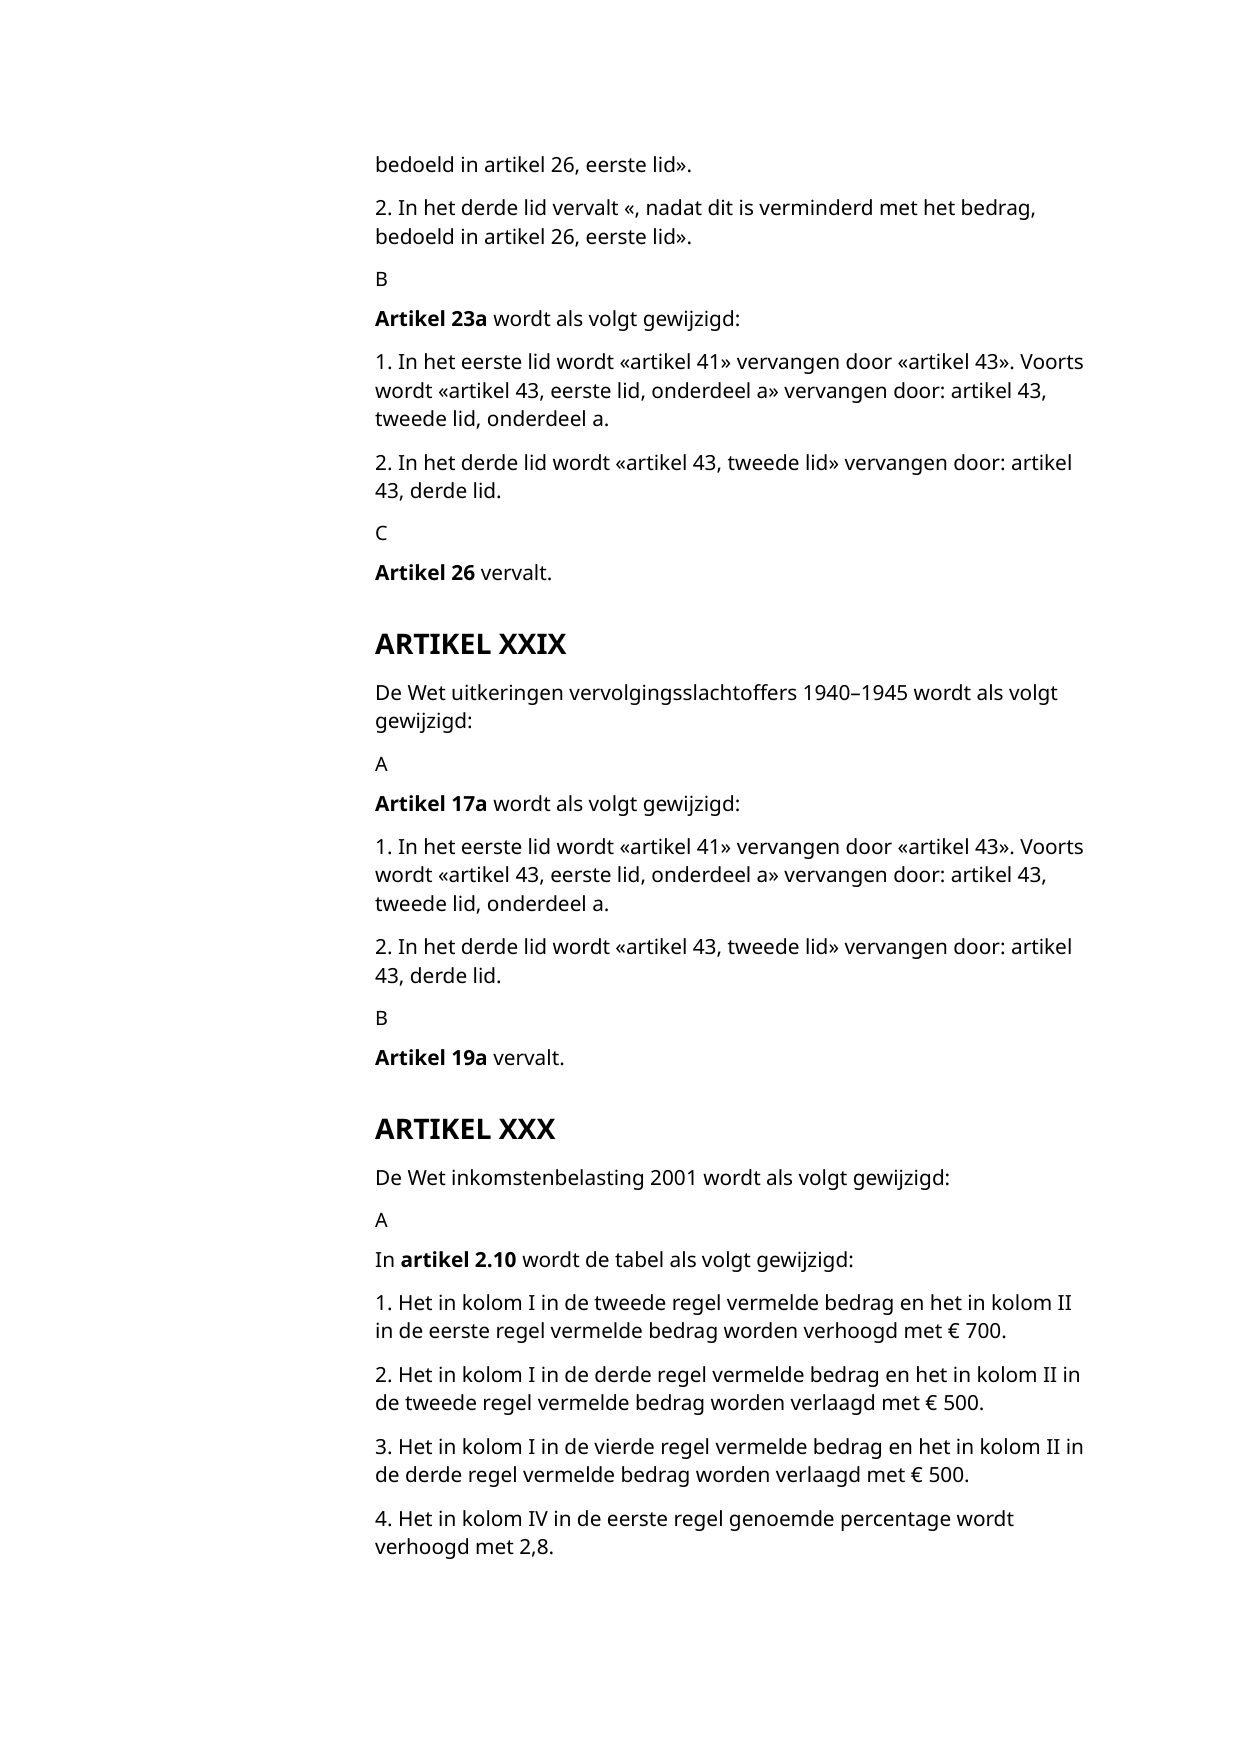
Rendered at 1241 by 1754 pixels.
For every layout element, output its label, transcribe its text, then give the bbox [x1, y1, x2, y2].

text Artikel 17a wordt als volgt gewijzigd: [375, 789, 1090, 817]
text C [375, 520, 1090, 547]
text 2. In het derde lid vervalt «, nadat dit is verminderd met het bedrag, bedoeld in artikel 26, eerste lid». [375, 193, 1090, 250]
text 3. Het in kolom I in de vierde regel vermelde bedrag en het in kolom II in de derde regel vermelde bedrag worden verlaagd met € 500. [375, 1432, 1090, 1489]
text In artikel 2.10 wordt de tabel als volgt gewijzigd: [375, 1245, 1090, 1273]
text Artikel 26 vervalt. [375, 558, 1090, 587]
text 1. In het eerste lid wordt «artikel 41» vervangen door «artikel 43». Voorts wordt «artikel 43, eerste lid, onderdeel a» vervangen door: artikel 43, tweede lid, onderdeel a. [375, 832, 1090, 917]
text 4. Het in kolom IV in de eerste regel genoemde percentage wordt verhoogd met 2,8. [375, 1504, 1090, 1561]
text bedoeld in artikel 26, eerste lid». [375, 150, 1090, 178]
text 2. Het in kolom I in de derde regel vermelde bedrag en het in kolom II in de tweede regel vermelde bedrag worden verlaagd met € 500. [375, 1360, 1090, 1417]
text Artikel 19a vervalt. [375, 1043, 1090, 1071]
text 1. Het in kolom I in de tweede regel vermelde bedrag en het in kolom II in de eerste regel vermelde bedrag worden verhoogd met € 700. [375, 1288, 1090, 1345]
subtitle ARTIKEL XXX [375, 1109, 1090, 1148]
subtitle ARTIKEL XXIX [375, 624, 1090, 663]
text Artikel 23a wordt als volgt gewijzigd: [375, 304, 1090, 332]
text B [375, 1004, 1090, 1031]
text De Wet uitkeringen vervolgingsslachtoffers 1940–1945 wordt als volgt gewijzigd: [375, 678, 1090, 735]
text 1. In het eerste lid wordt «artikel 41» vervangen door «artikel 43». Voorts wordt «artikel 43, eerste lid, onderdeel a» vervangen door: artikel 43, tweede lid, onderdeel a. [375, 347, 1090, 433]
text A [375, 750, 1090, 777]
text A [375, 1206, 1090, 1233]
text 2. In het derde lid wordt «artikel 43, tweede lid» vervangen door: artikel 43, derde lid. [375, 448, 1090, 505]
text De Wet inkomstenbelasting 2001 wordt als volgt gewijzigd: [375, 1163, 1090, 1191]
text B [375, 265, 1090, 292]
text 2. In het derde lid wordt «artikel 43, tweede lid» vervangen door: artikel 43, derde lid. [375, 932, 1090, 989]
